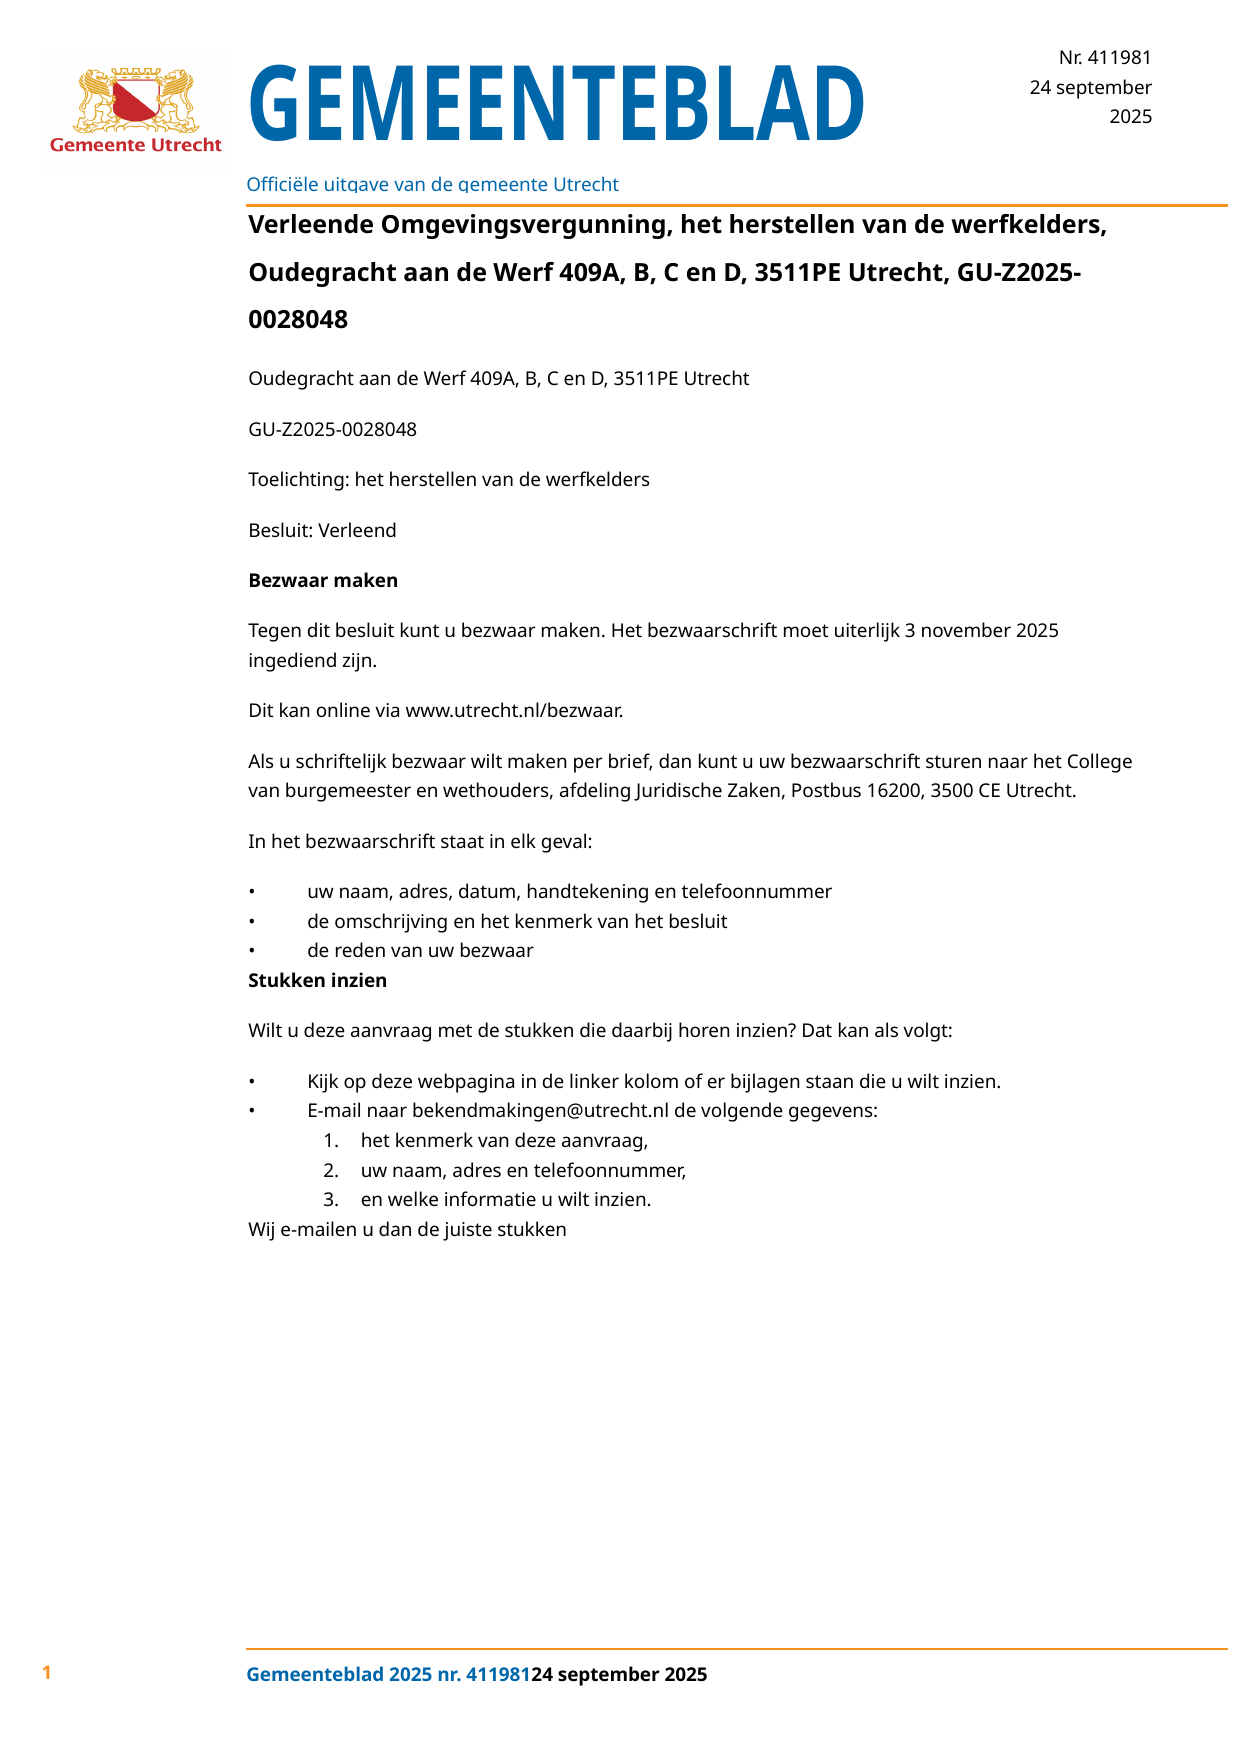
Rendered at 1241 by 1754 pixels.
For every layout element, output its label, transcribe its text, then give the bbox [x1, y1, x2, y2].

list uw naam, adres en telefoonnummer, [323, 1157, 1152, 1182]
text In het bezwaarschrift staat in elk geval: [248, 828, 1152, 854]
text Besluit: Verleend [248, 517, 1152, 542]
text Tegen dit besluit kunt u bezwaar maken. Het bezwaarschrift moet uiterlijk 3 november 2025 ingediend zijn. [248, 618, 1152, 673]
text Stukken inzien [248, 967, 1152, 993]
text Wilt u deze aanvraag met de stukken die daarbij horen inzien? Dat kan als volgt: [248, 1018, 1152, 1043]
list uw naam, adres, datum, handtekening en telefoonnummer [248, 878, 1152, 904]
text Als u schriftelijk bezwaar wilt maken per brief, dan kunt u uw bezwaarschrift sturen naar het College van burgemeester en wethouders, afdeling Juridische Zaken, Postbus 16200, 3500 CE Utrecht. [248, 748, 1152, 803]
list de reden van uw bezwaar [248, 938, 1152, 963]
text Toelichting: het herstellen van de werfkelders [248, 466, 1152, 492]
list het kenmerk van deze aanvraag, [323, 1127, 1152, 1153]
text GU-Z2025-0028048 [248, 416, 1152, 442]
list E-mail naar bekendmakingen@utrecht.nl de volgende gegevens: [248, 1098, 1152, 1123]
text Oudegracht aan de Werf 409A, B, C en D, 3511PE Utrecht [248, 366, 1152, 391]
list de omschrijving en het kenmerk van het besluit [248, 908, 1152, 934]
text Dit kan online via www.utrecht.nl/bezwaar. [248, 698, 1152, 723]
text Wij e-mailen u dan de juiste stukken [248, 1216, 1152, 1242]
text Bezwaar maken [248, 567, 1152, 593]
text Verleende Omgevingsvergunning, het herstellen van de werfkelders, Oudegracht aan de Werf 409A, B, C en D, 3511PE Utrecht, GU-Z2025-0028048 [248, 207, 1152, 336]
picture [41, 47, 231, 172]
list en welke informatie u wilt inzien. [323, 1186, 1152, 1212]
list Kijk op deze webpagina in de linker kolom of er bijlagen staan die u wilt inzien. [248, 1068, 1152, 1094]
